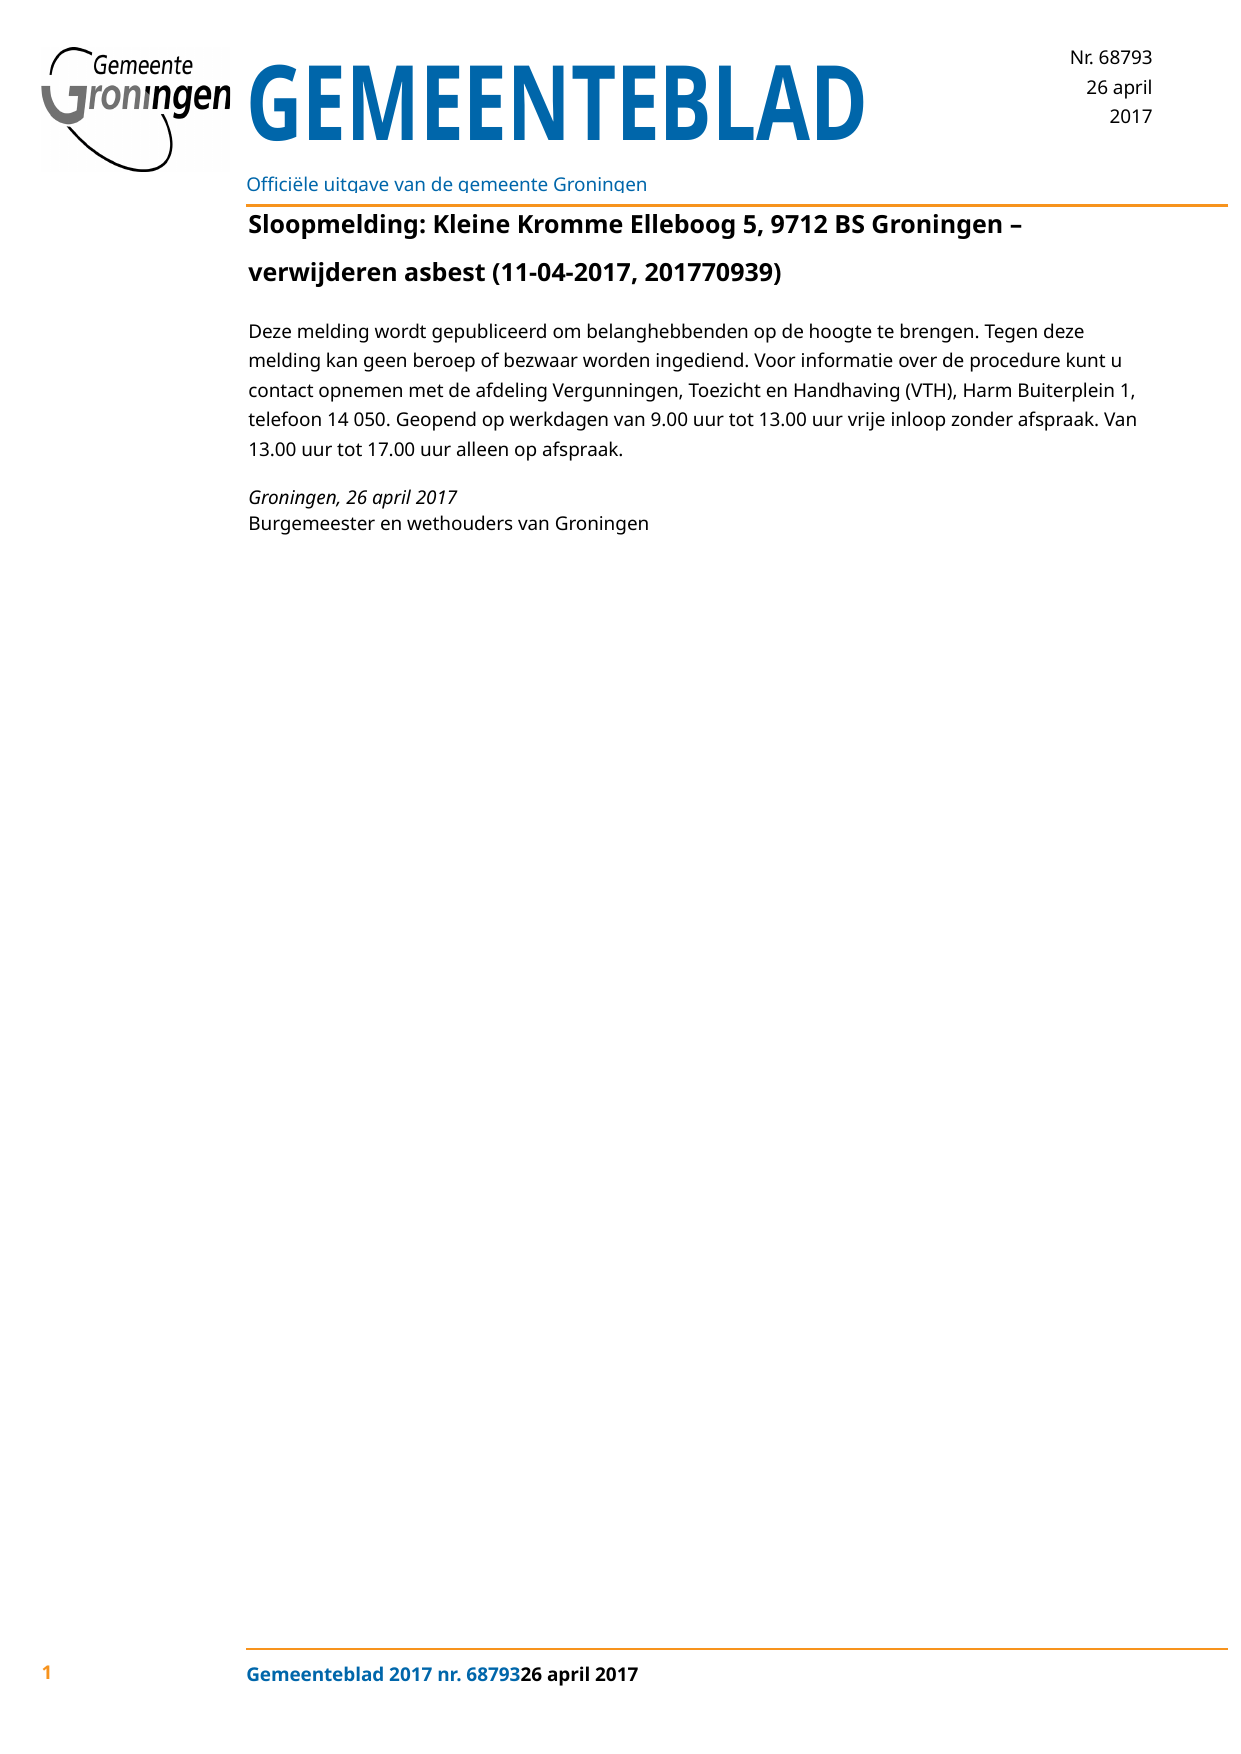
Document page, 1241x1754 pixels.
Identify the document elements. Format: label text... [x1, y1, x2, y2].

picture [41, 47, 231, 172]
text Burgemeester en wethouders van Groningen [248, 510, 1152, 536]
text Deze melding wordt gepubliceerd om belanghebbenden op de hoogte te brengen. Tegen deze melding kan geen beroep of bezwaar worden ingediend. Voor informatie over de procedure kunt u contact opnemen met de afdeling Vergunningen, Toezicht en Handhaving (VTH), Harm Buiterplein 1, telefoon 14 050. Geopend op werkdagen van 9.00 uur tot 13.00 uur vrije inloop zonder afspraak. Van 13.00 uur tot 17.00 uur alleen op afspraak. [248, 318, 1152, 462]
text Groningen, 26 april 2017 [248, 484, 1152, 510]
text Sloopmelding: Kleine Kromme Elleboog 5, 9712 BS Groningen – verwijderen asbest (11-04-2017, 201770939) [248, 207, 1152, 288]
